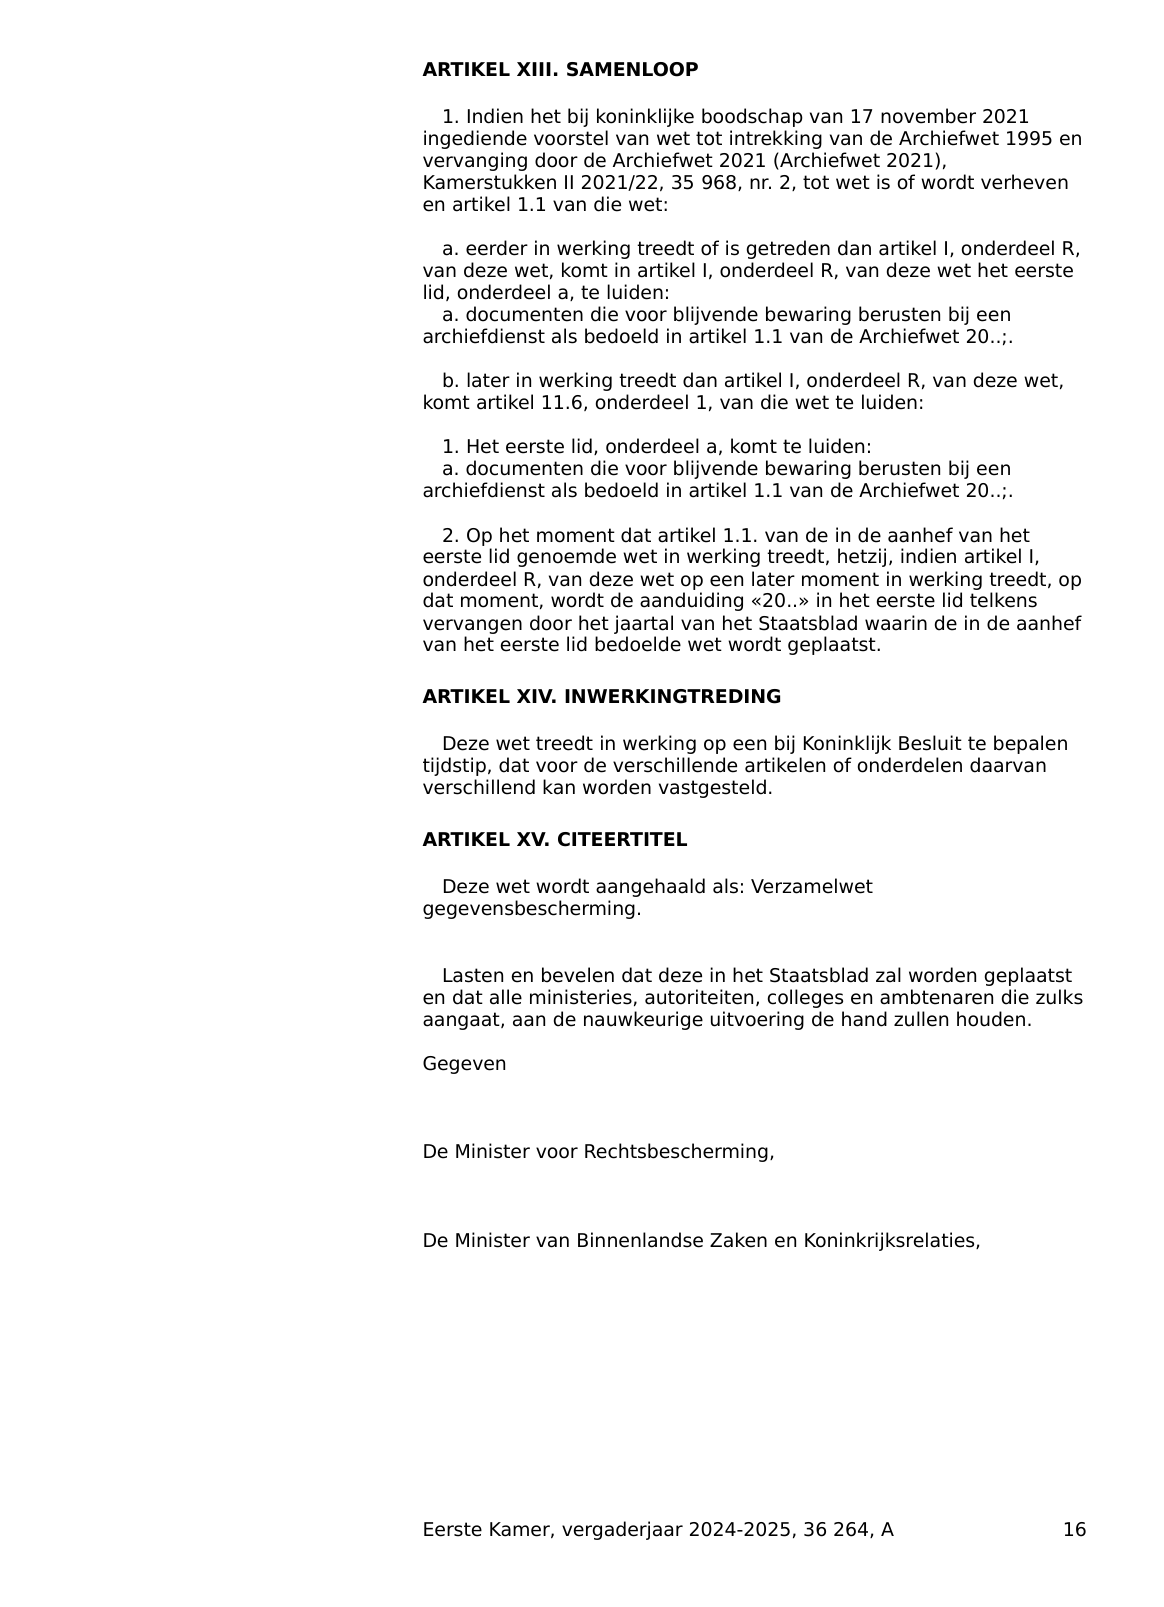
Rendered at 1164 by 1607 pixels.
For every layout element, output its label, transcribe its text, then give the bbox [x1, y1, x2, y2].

text De Minister voor Rechtsbescherming, [422, 1141, 1087, 1163]
text 1. Indien het bij koninklijke boodschap van 17 november 2021 ingediende voorstel van wet tot intrekking van de Archiefwet 1995 en vervanging door de Archiefwet 2021 (Archiefwet 2021), Kamerstukken II 2021/22, 35 968, nr. 2, tot wet is of wordt verheven en artikel 1.1 van die wet: [422, 106, 1087, 216]
text De Minister van Binnenlandse Zaken en Koninkrijksrelaties, [422, 1230, 1087, 1252]
text 2. Op het moment dat artikel 1.1. van de in de aanhef van het eerste lid genoemde wet in werking treedt, hetzij, indien artikel I, onderdeel R, van deze wet op een later moment in werking treedt, op dat moment, wordt de aanduiding «20..» in het eerste lid telkens vervangen door het jaartal van het Staatsblad waarin de in de aanhef van het eerste lid bedoelde wet wordt geplaatst. [422, 524, 1087, 656]
text Deze wet wordt aangehaald als: Verzamelwet gegevensbescherming. [422, 876, 1087, 920]
text b. later in werking treedt dan artikel I, onderdeel R, van deze wet, komt artikel 11.6, onderdeel 1, van die wet te luiden: [422, 370, 1087, 414]
text Deze wet treedt in werking op een bij Koninklijk Besluit te bepalen tijdstip, dat voor de verschillende artikelen of onderdelen daarvan verschillend kan worden vastgesteld. [422, 733, 1087, 799]
subtitle ARTIKEL XIII. SAMENLOOP [422, 59, 1087, 81]
text a. eerder in werking treedt of is getreden dan artikel I, onderdeel R, van deze wet, komt in artikel I, onderdeel R, van deze wet het eerste lid, onderdeel a, te luiden: [422, 238, 1087, 304]
subtitle ARTIKEL XV. CITEERTITEL [422, 829, 1087, 851]
text 1. Het eerste lid, onderdeel a, komt te luiden: [422, 436, 1087, 458]
text Lasten en bevelen dat deze in het Staatsblad zal worden geplaatst en dat alle ministeries, autoriteiten, colleges en ambtenaren die zulks aangaat, aan de nauwkeurige uitvoering de hand zullen houden. [422, 964, 1087, 1031]
text a. documenten die voor blijvende bewaring berusten bij een archiefdienst als bedoeld in artikel 1.1 van de Archiefwet 20..;. [422, 458, 1087, 502]
subtitle ARTIKEL XIV. INWERKINGTREDING [422, 686, 1087, 708]
text Gegeven [422, 1053, 1087, 1075]
text a. documenten die voor blijvende bewaring berusten bij een archiefdienst als bedoeld in artikel 1.1 van de Archiefwet 20..;. [422, 304, 1087, 348]
